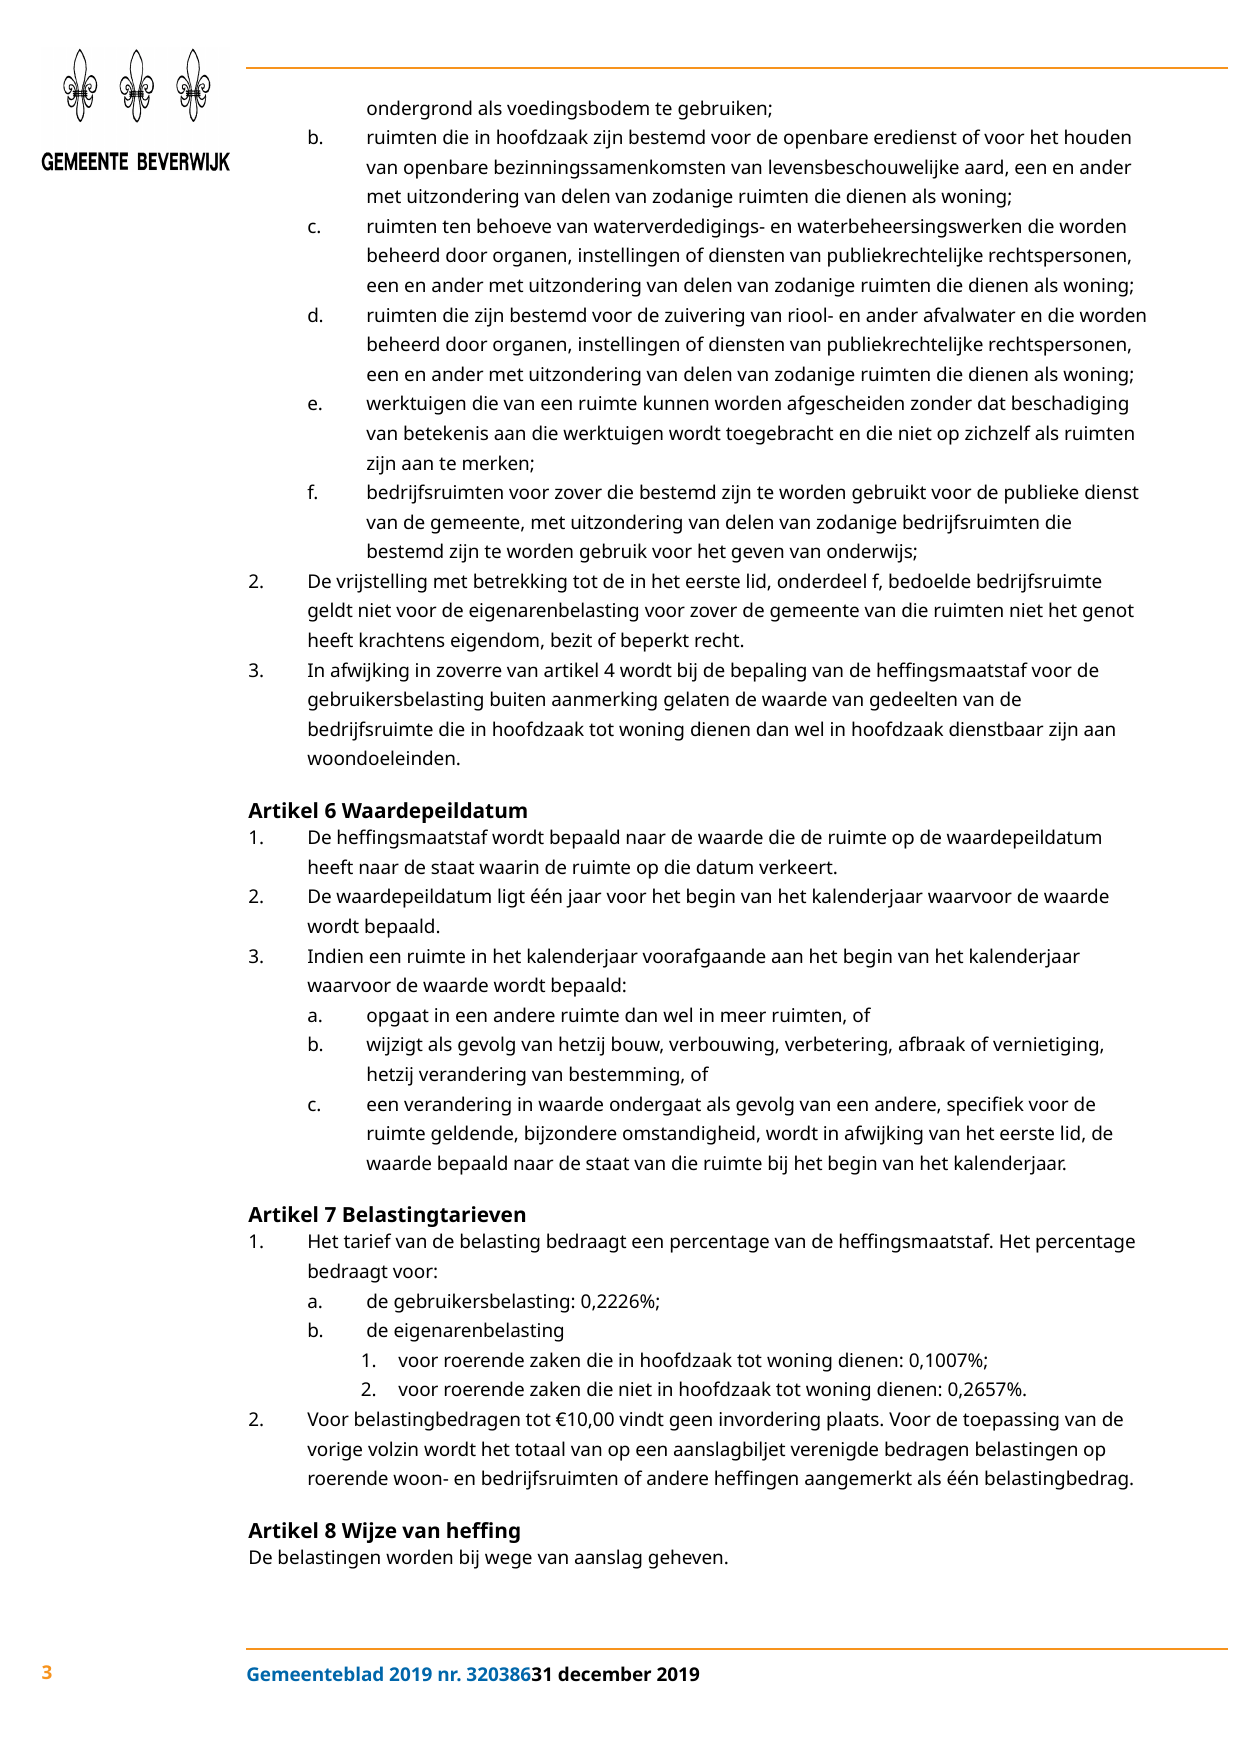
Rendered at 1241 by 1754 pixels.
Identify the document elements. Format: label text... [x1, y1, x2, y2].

list In afwijking in zoverre van artikel 4 wordt bij de bepaling van de heffingsmaatstaf voor de gebruikersbelasting buiten aanmerking gelaten de waarde van gedeelten van de bedrijfsruimte die in hoofdzaak tot woning dienen dan wel in hoofdzaak dienstbaar zijn aan woondoeleinden. [248, 657, 1152, 771]
text Artikel 8 Wijze van heffing [248, 1516, 1152, 1544]
list ruimten die zijn bestemd voor de zuivering van riool- en ander afvalwater en die worden beheerd door organen, instellingen of diensten van publiekrechtelijke rechtspersonen, een en ander met uitzondering van delen van zodanige ruimten die dienen als woning; [307, 302, 1152, 387]
list ruimten die in hoofdzaak zijn bestemd voor de openbare eredienst of voor het houden van openbare bezinningssamenkomsten van levensbeschouwelijke aard, een en ander met uitzondering van delen van zodanige ruimten die dienen als woning; [307, 124, 1152, 209]
list de gebruikersbelasting: 0,2226%; [307, 1288, 1152, 1314]
list een verandering in waarde ondergaat als gevolg van een andere, specifiek voor de ruimte geldende, bijzondere omstandigheid, wordt in afwijking van het eerste lid, de waarde bepaald naar de staat van die ruimte bij het begin van het kalenderjaar. [307, 1091, 1152, 1176]
text Artikel 6 Waardepeildatum [248, 796, 1152, 824]
list De heffingsmaatstaf wordt bepaald naar de waarde die de ruimte op de waardepeildatum heeft naar de staat waarin de ruimte op die datum verkeert. [248, 824, 1152, 880]
list De waardepeildatum ligt één jaar voor het begin van het kalenderjaar waarvoor de waarde wordt bepaald. [248, 884, 1152, 939]
list opgaat in een andere ruimte dan wel in meer ruimten, of [307, 1002, 1152, 1028]
list De vrijstelling met betrekking tot de in het eerste lid, onderdeel f, bedoelde bedrijfsruimte geldt niet voor de eigenarenbelasting voor zover de gemeente van die ruimten niet het genot heeft krachtens eigendom, bezit of beperkt recht. [248, 568, 1152, 653]
list bedrijfsruimten voor zover die bestemd zijn te worden gebruikt voor de publieke dienst van de gemeente, met uitzondering van delen van zodanige bedrijfsruimten die bestemd zijn te worden gebruik voor het geven van onderwijs; [307, 479, 1152, 564]
list voor roerende zaken die in hoofdzaak tot woning dienen: 0,1007%; [361, 1347, 1152, 1373]
list ondergrond als voedingsbodem te gebruiken; [307, 95, 1152, 121]
text Artikel 7 Belastingtarieven [248, 1200, 1152, 1229]
list wijzigt als gevolg van hetzij bouw, verbouwing, verbetering, afbraak of vernietiging, hetzij verandering van bestemming, of [307, 1032, 1152, 1087]
picture [41, 47, 231, 172]
list ruimten ten behoeve van waterverdedigings- en waterbeheersingswerken die worden beheerd door organen, instellingen of diensten van publiekrechtelijke rechtspersonen, een en ander met uitzondering van delen van zodanige ruimten die dienen als woning; [307, 213, 1152, 298]
list voor roerende zaken die niet in hoofdzaak tot woning dienen: 0,2657%. [361, 1377, 1152, 1402]
list Indien een ruimte in het kalenderjaar voorafgaande aan het begin van het kalenderjaar waarvoor de waarde wordt bepaald: [248, 943, 1152, 998]
list de eigenarenbelasting [307, 1317, 1152, 1343]
list werktuigen die van een ruimte kunnen worden afgescheiden zonder dat beschadiging van betekenis aan die werktuigen wordt toegebracht en die niet op zichzelf als ruimten zijn aan te merken; [307, 391, 1152, 476]
list Het tarief van de belasting bedraagt een percentage van de heffingsmaatstaf. Het percentage bedraagt voor: [248, 1229, 1152, 1284]
text De belastingen worden bij wege van aanslag geheven. [248, 1544, 1152, 1570]
list Voor belastingbedragen tot €10,00 vindt geen invordering plaats. Voor de toepassing van de vorige volzin wordt het totaal van op een aanslagbiljet verenigde bedragen belastingen op roerende woon- en bedrijfsruimten of andere heffingen aangemerkt als één belastingbedrag. [248, 1406, 1152, 1491]
